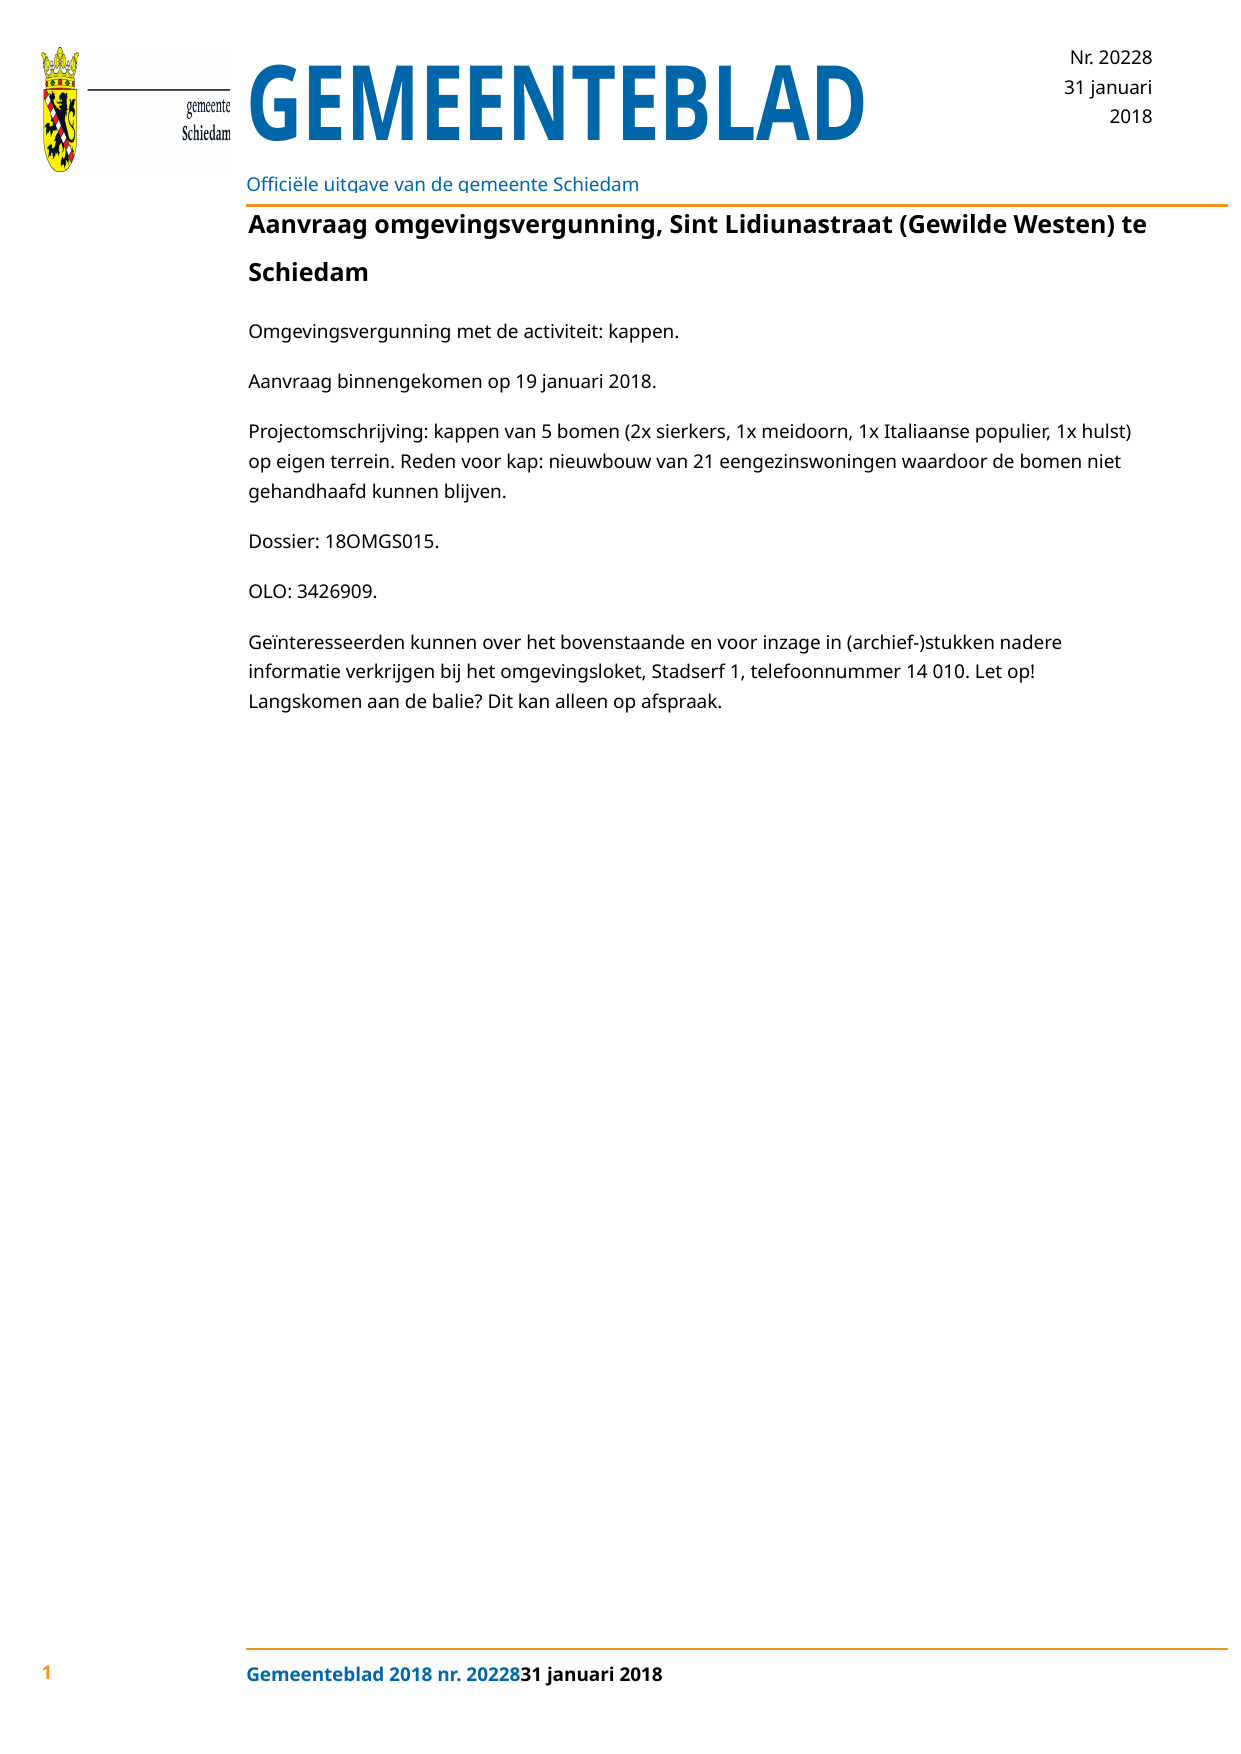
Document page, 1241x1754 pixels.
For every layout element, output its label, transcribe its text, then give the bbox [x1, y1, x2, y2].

text Dossier: 18OMGS015. [248, 528, 1152, 554]
text Aanvraag binnengekomen op 19 januari 2018. [248, 368, 1152, 394]
text OLO: 3426909. [248, 579, 1152, 604]
text Aanvraag omgevingsvergunning, Sint Lidiunastraat (Gewilde Westen) te Schiedam [248, 207, 1152, 288]
text Omgevingsvergunning met de activiteit: kappen. [248, 318, 1152, 344]
text Projectomschrijving: kappen van 5 bomen (2x sierkers, 1x meidoorn, 1x Italiaanse populier, 1x hulst) op eigen terrein. Reden voor kap: nieuwbouw van 21 eengezinswoningen waardoor de bomen niet gehandhaafd kunnen blijven. [248, 419, 1152, 504]
text Geïnteresseerden kunnen over het bovenstaande en voor inzage in (archief-)stukken nadere informatie verkrijgen bij het omgevingsloket, Stadserf 1, telefoonnummer 14 010. Let op! Langskomen aan de balie? Dit kan alleen op afspraak. [248, 629, 1152, 714]
picture [41, 47, 231, 172]
